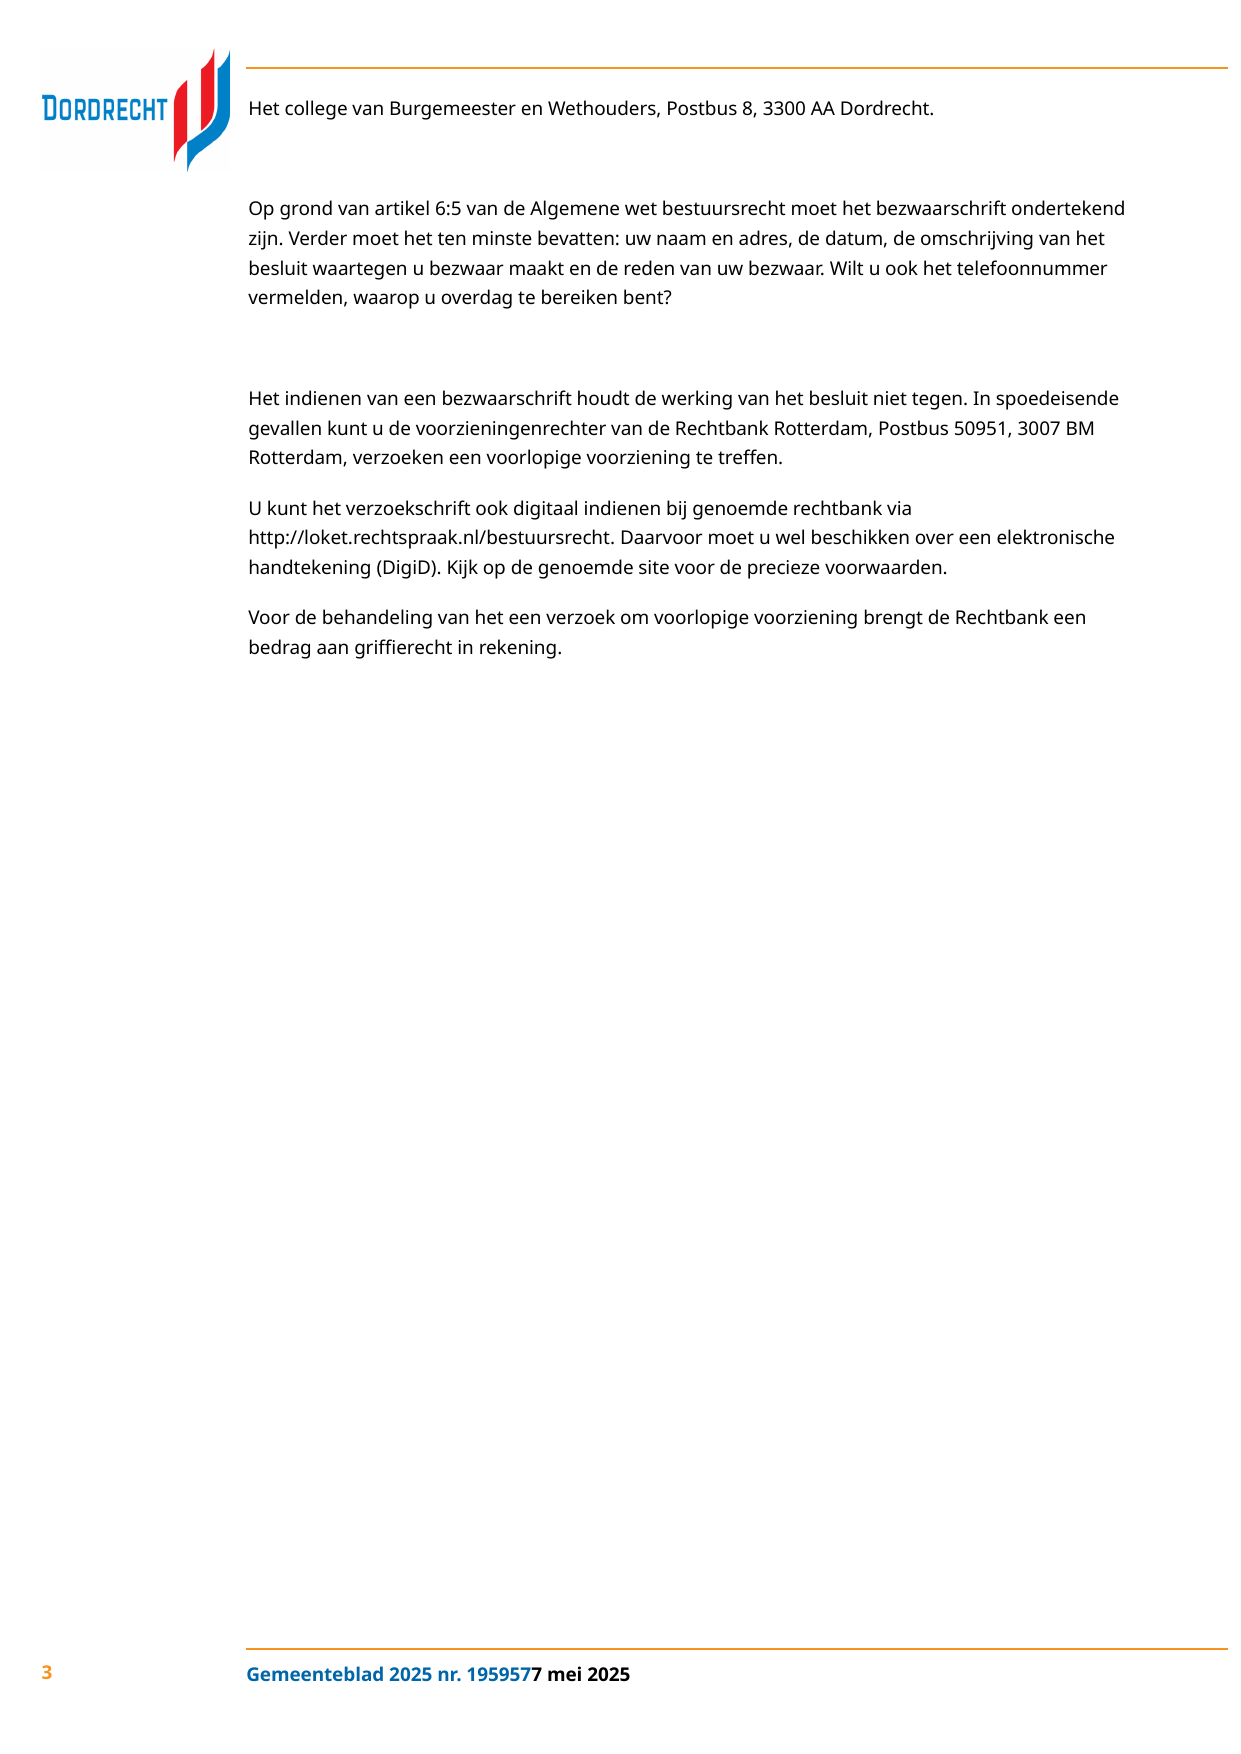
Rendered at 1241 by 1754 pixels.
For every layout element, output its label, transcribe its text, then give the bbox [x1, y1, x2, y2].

text U kunt het verzoekschrift ook digitaal indienen bij genoemde rechtbank via http://loket.rechtspraak.nl/bestuursrecht. Daarvoor moet u wel beschikken over een elektronische handtekening (DigiD). Kijk op de genoemde site voor de precieze voorwaarden. [248, 495, 1152, 580]
picture [41, 47, 231, 172]
text Het college van Burgemeester en Wethouders, Postbus 8, 3300 AA Dordrecht. [248, 95, 1152, 121]
text Voor de behandeling van het een verzoek om voorlopige voorziening brengt de Rechtbank een bedrag aan griffierecht in rekening. [248, 604, 1152, 660]
text Op grond van artikel 6:5 van de Algemene wet bestuursrecht moet het bezwaarschrift ondertekend zijn. Verder moet het ten minste bevatten: uw naam en adres, de datum, de omschrijving van het besluit waartegen u bezwaar maakt en de reden van uw bezwaar. Wilt u ook het telefoonnummer vermelden, waarop u overdag te bereiken bent? [248, 196, 1152, 310]
text Het indienen van een bezwaarschrift houdt de werking van het besluit niet tegen. In spoedeisende gevallen kunt u de voorzieningenrechter van de Rechtbank Rotterdam, Postbus 50951, 3007 BM Rotterdam, verzoeken een voorlopige voorziening te treffen. [248, 385, 1152, 470]
